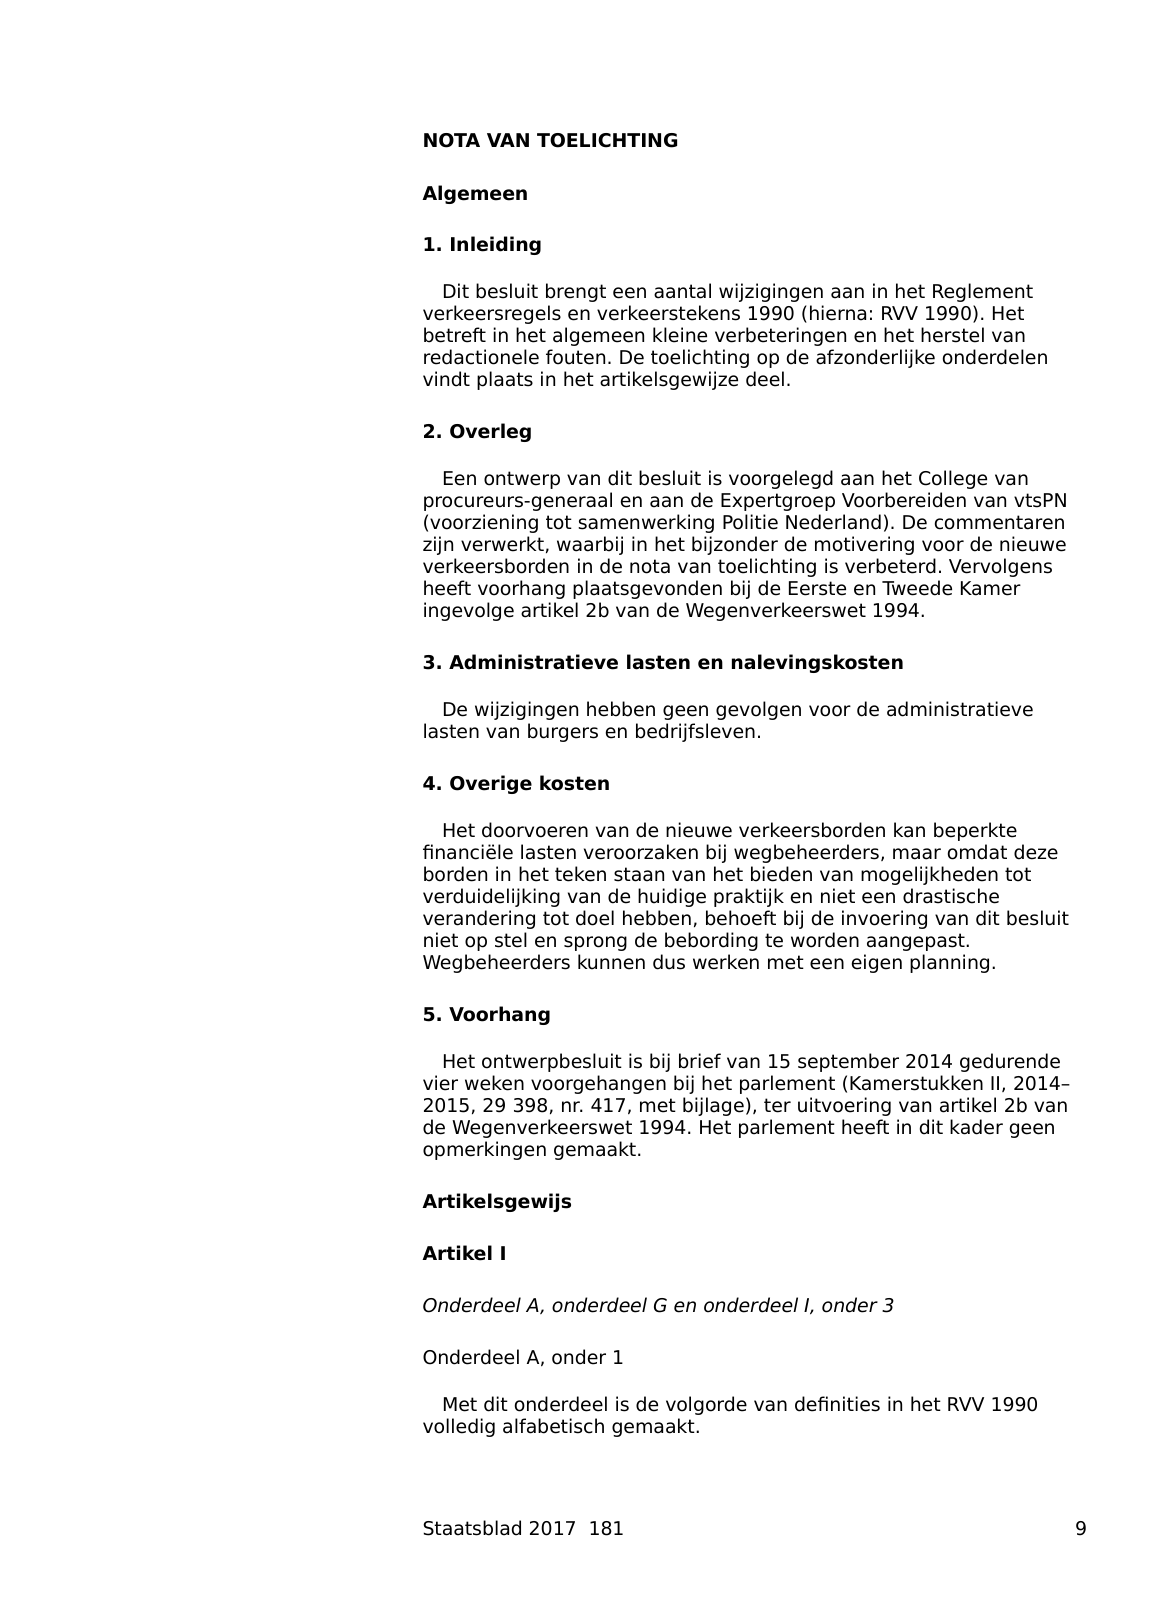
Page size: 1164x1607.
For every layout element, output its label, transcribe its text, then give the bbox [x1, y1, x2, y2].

subtitle Algemeen [422, 182, 1087, 204]
subtitle 2. Overleg [422, 421, 1087, 443]
subtitle 3. Administratieve lasten en nalevingskosten [422, 652, 1087, 674]
subtitle Artikelsgewijs [422, 1191, 1087, 1213]
subtitle 4. Overige kosten [422, 773, 1087, 795]
subtitle 1. Inleiding [422, 234, 1087, 256]
text Het doorvoeren van de nieuwe verkeersborden kan beperkte financiële lasten veroorzaken bij wegbeheerders, maar omdat deze borden in het teken staan van het bieden van mogelijkheden tot verduidelijking van de huidige praktijk en niet een drastische verandering tot doel hebben, behoeft bij de invoering van dit besluit niet op stel en sprong de bebording te worden aangepast. Wegbeheerders kunnen dus werken met een eigen planning. [422, 820, 1087, 974]
subtitle NOTA VAN TOELICHTING [422, 130, 1087, 152]
text Met dit onderdeel is de volgorde van definities in het RVV 1990 volledig alfabetisch gemaakt. [422, 1394, 1087, 1438]
text Dit besluit brengt een aantal wijzigingen aan in het Reglement verkeersregels en verkeerstekens 1990 (hierna: RVV 1990). Het betreft in het algemeen kleine verbeteringen en het herstel van redactionele fouten. De toelichting op de afzonderlijke onderdelen vindt plaats in het artikelsgewijze deel. [422, 281, 1087, 391]
text Het ontwerpbesluit is bij brief van 15 september 2014 gedurende vier weken voorgehangen bij het parlement (Kamerstukken II, 2014–2015, 29 398, nr. 417, met bijlage), ter uitvoering van artikel 2b van de Wegenverkeerswet 1994. Het parlement heeft in dit kader geen opmerkingen gemaakt. [422, 1051, 1087, 1161]
subtitle Onderdeel A, onder 1 [422, 1347, 1087, 1369]
text Een ontwerp van dit besluit is voorgelegd aan het College van procureurs-generaal en aan de Expertgroep Voorbereiden van vtsPN (voorziening tot samenwerking Politie Nederland). De commentaren zijn verwerkt, waarbij in het bijzonder de motivering voor de nieuwe verkeersborden in de nota van toelichting is verbeterd. Vervolgens heeft voorhang plaatsgevonden bij de Eerste en Tweede Kamer ingevolge artikel 2b van de Wegenverkeerswet 1994. [422, 468, 1087, 622]
text De wijzigingen hebben geen gevolgen voor de administratieve lasten van burgers en bedrijfsleven. [422, 699, 1087, 743]
subtitle 5. Voorhang [422, 1004, 1087, 1026]
subtitle Onderdeel A, onderdeel G en onderdeel I, onder 3 [422, 1295, 1087, 1317]
subtitle Artikel I [422, 1243, 1087, 1265]
